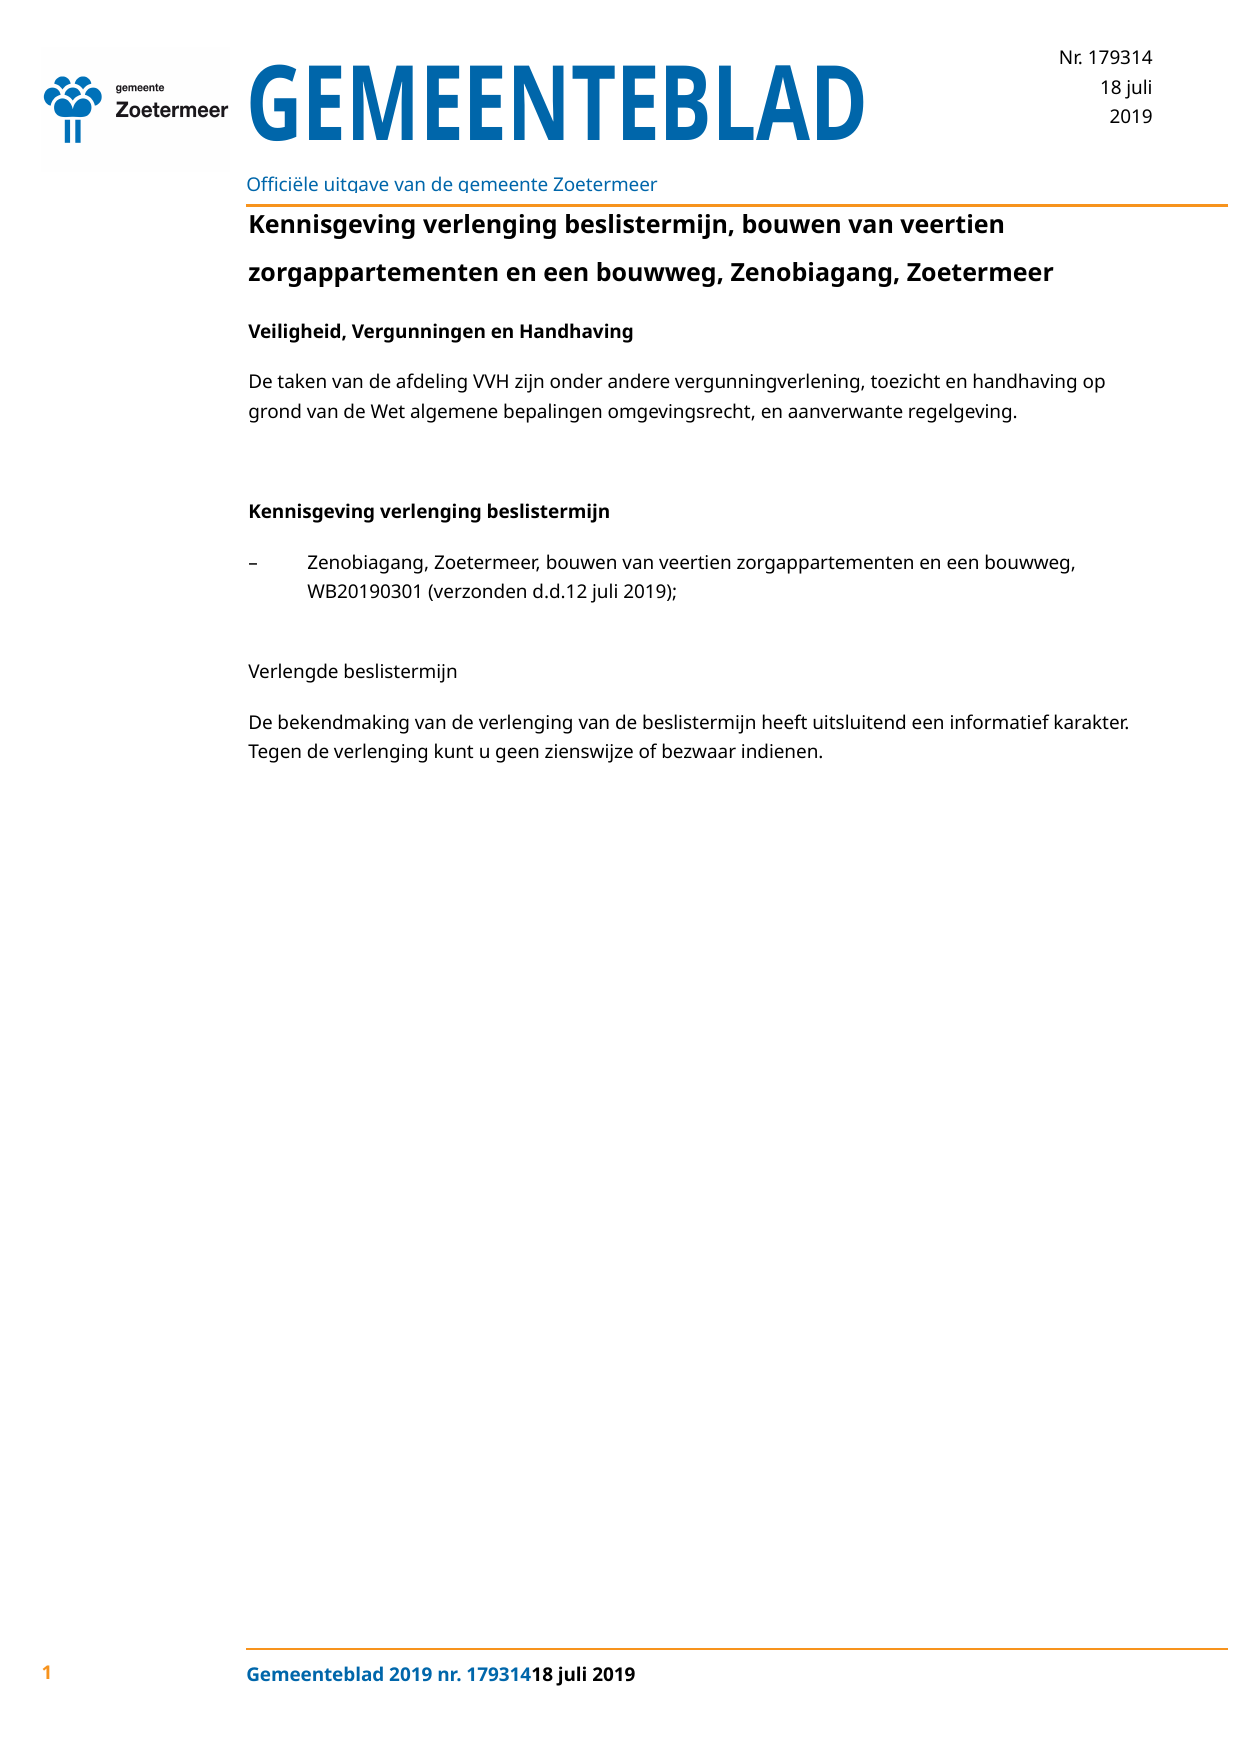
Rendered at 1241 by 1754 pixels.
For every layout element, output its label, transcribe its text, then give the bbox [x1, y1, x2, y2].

text De taken van de afdeling VVH zijn onder andere vergunningverlening, toezicht en handhaving op grond van de Wet algemene bepalingen omgevingsrecht, en aanverwante regelgeving. [248, 368, 1152, 424]
text Verlengde beslistermijn [248, 659, 1152, 684]
list Zenobiagang, Zoetermeer, bouwen van veertien zorgappartementen en een bouwweg, WB20190301 (verzonden d.d.12 juli 2019); [248, 549, 1152, 604]
text De bekendmaking van de verlenging van de beslistermijn heeft uitsluitend een informatief karakter. Tegen de verlenging kunt u geen zienswijze of bezwaar indienen. [248, 709, 1152, 764]
text Kennisgeving verlenging beslistermijn [248, 499, 1152, 524]
text Kennisgeving verlenging beslistermijn, bouwen van veertien zorgappartementen en een bouwweg, Zenobiagang, Zoetermeer [248, 207, 1152, 288]
text Veiligheid, Vergunningen en Handhaving [248, 318, 1152, 344]
picture [41, 47, 231, 172]
